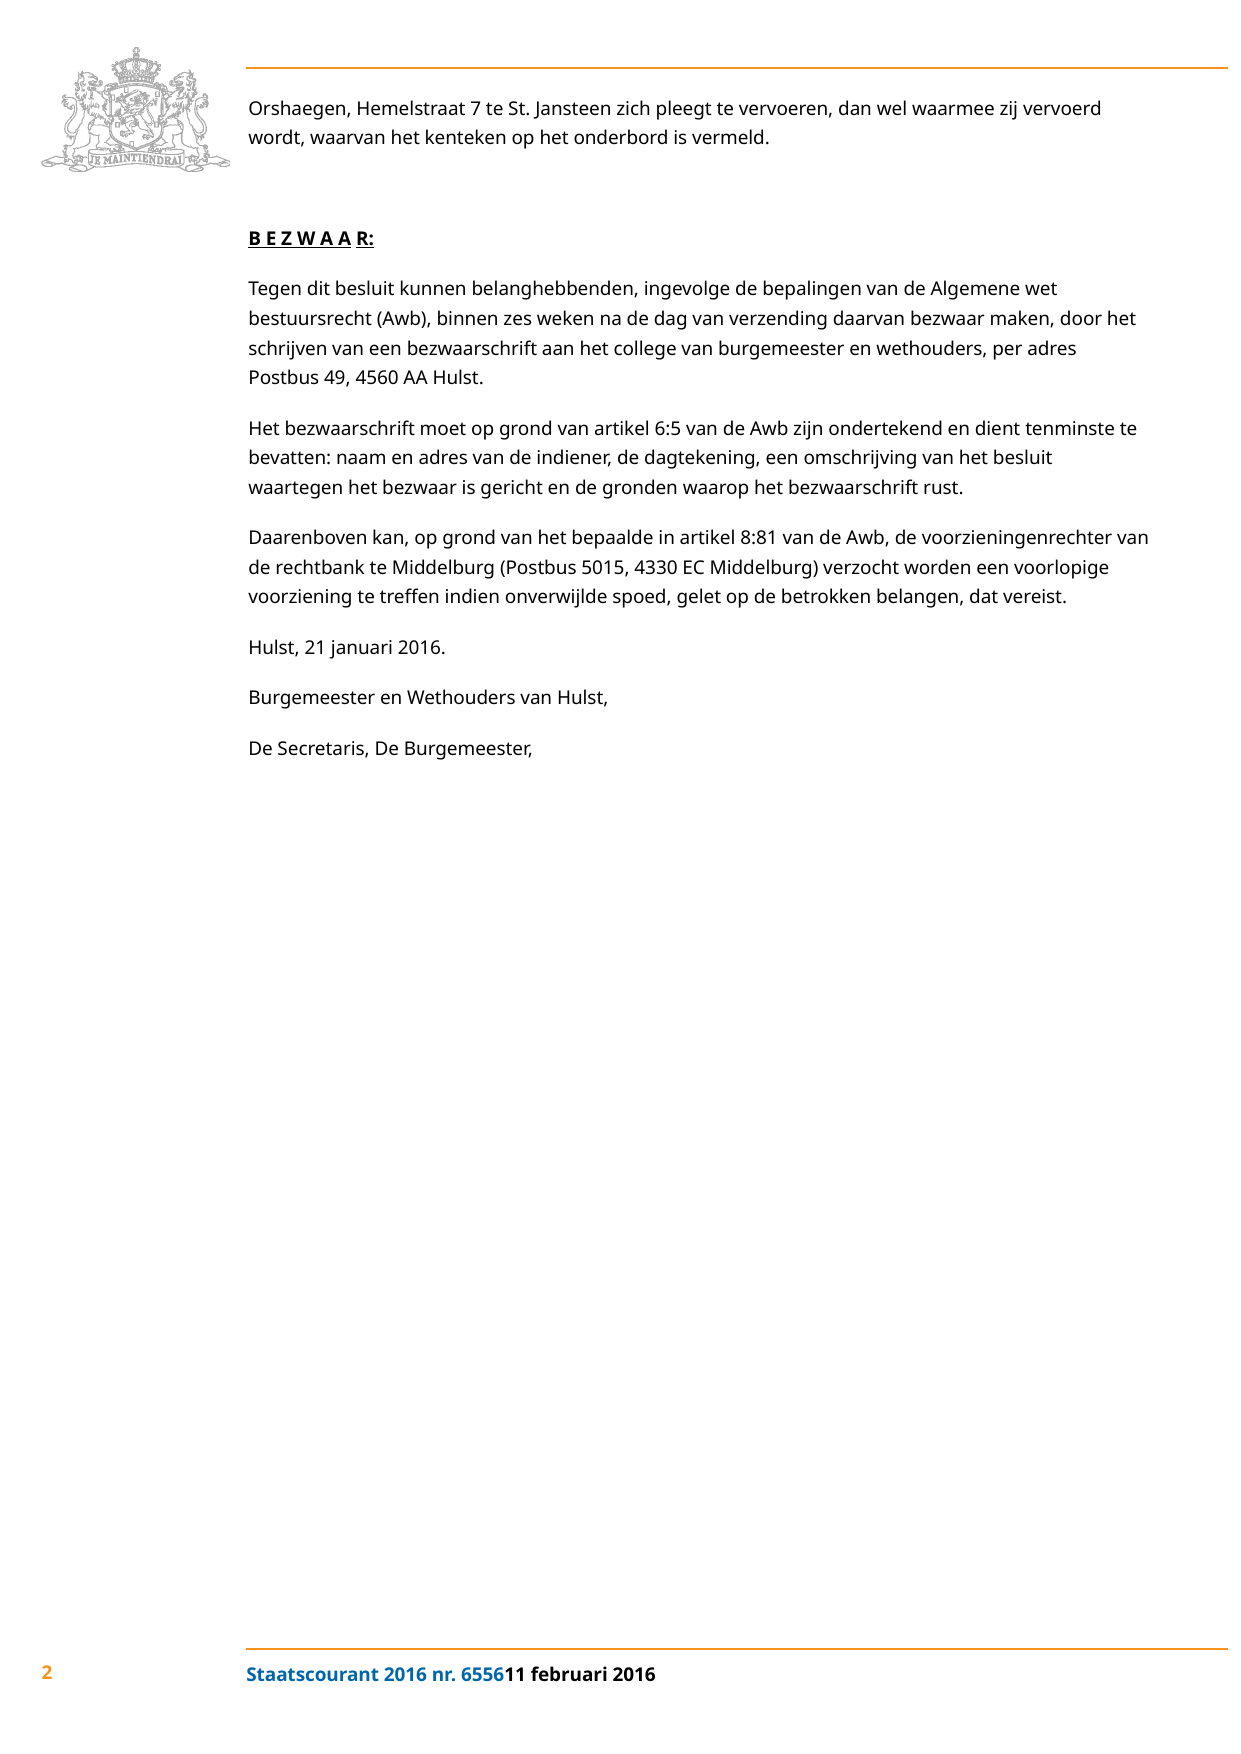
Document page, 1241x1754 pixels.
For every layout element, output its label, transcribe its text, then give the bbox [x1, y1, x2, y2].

text Burgemeester en Wethouders van Hulst, [248, 684, 1152, 710]
text Daarenboven kan, op grond van het bepaalde in artikel 8:81 van de Awb, de voorzieningenrechter van de rechtbank te Middelburg (Postbus 5015, 4330 EC Middelburg) verzocht worden een voorlopige voorziening te treffen indien onverwijlde spoed, gelet op de betrokken belangen, dat vereist. [248, 524, 1152, 609]
text De Secretaris, De Burgemeester, [248, 735, 1152, 761]
text Hulst, 21 januari 2016. [248, 634, 1152, 660]
text Orshaegen, Hemelstraat 7 te St. Jansteen zich pleegt te vervoeren, dan wel waarmee zij vervoerd wordt, waarvan het kenteken op het onderbord is vermeld. [248, 95, 1152, 150]
text Tegen dit besluit kunnen belanghebbenden, ingevolge de bepalingen van de Algemene wet bestuursrecht (Awb), binnen zes weken na de dag van verzending daarvan bezwaar maken, door het schrijven van een bezwaarschrift aan het college van burgemeester en wethouders, per adres Postbus 49, 4560 AA Hulst. [248, 276, 1152, 390]
text Het bezwaarschrift moet op grond van artikel 6:5 van de Awb zijn ondertekend en dient tenminste te bevatten: naam en adres van de indiener, de dagtekening, een omschrijving van het besluit waartegen het bezwaar is gericht en de gronden waarop het bezwaarschrift rust. [248, 415, 1152, 500]
picture [41, 47, 231, 172]
text B E Z W A A R: [248, 225, 1152, 251]
